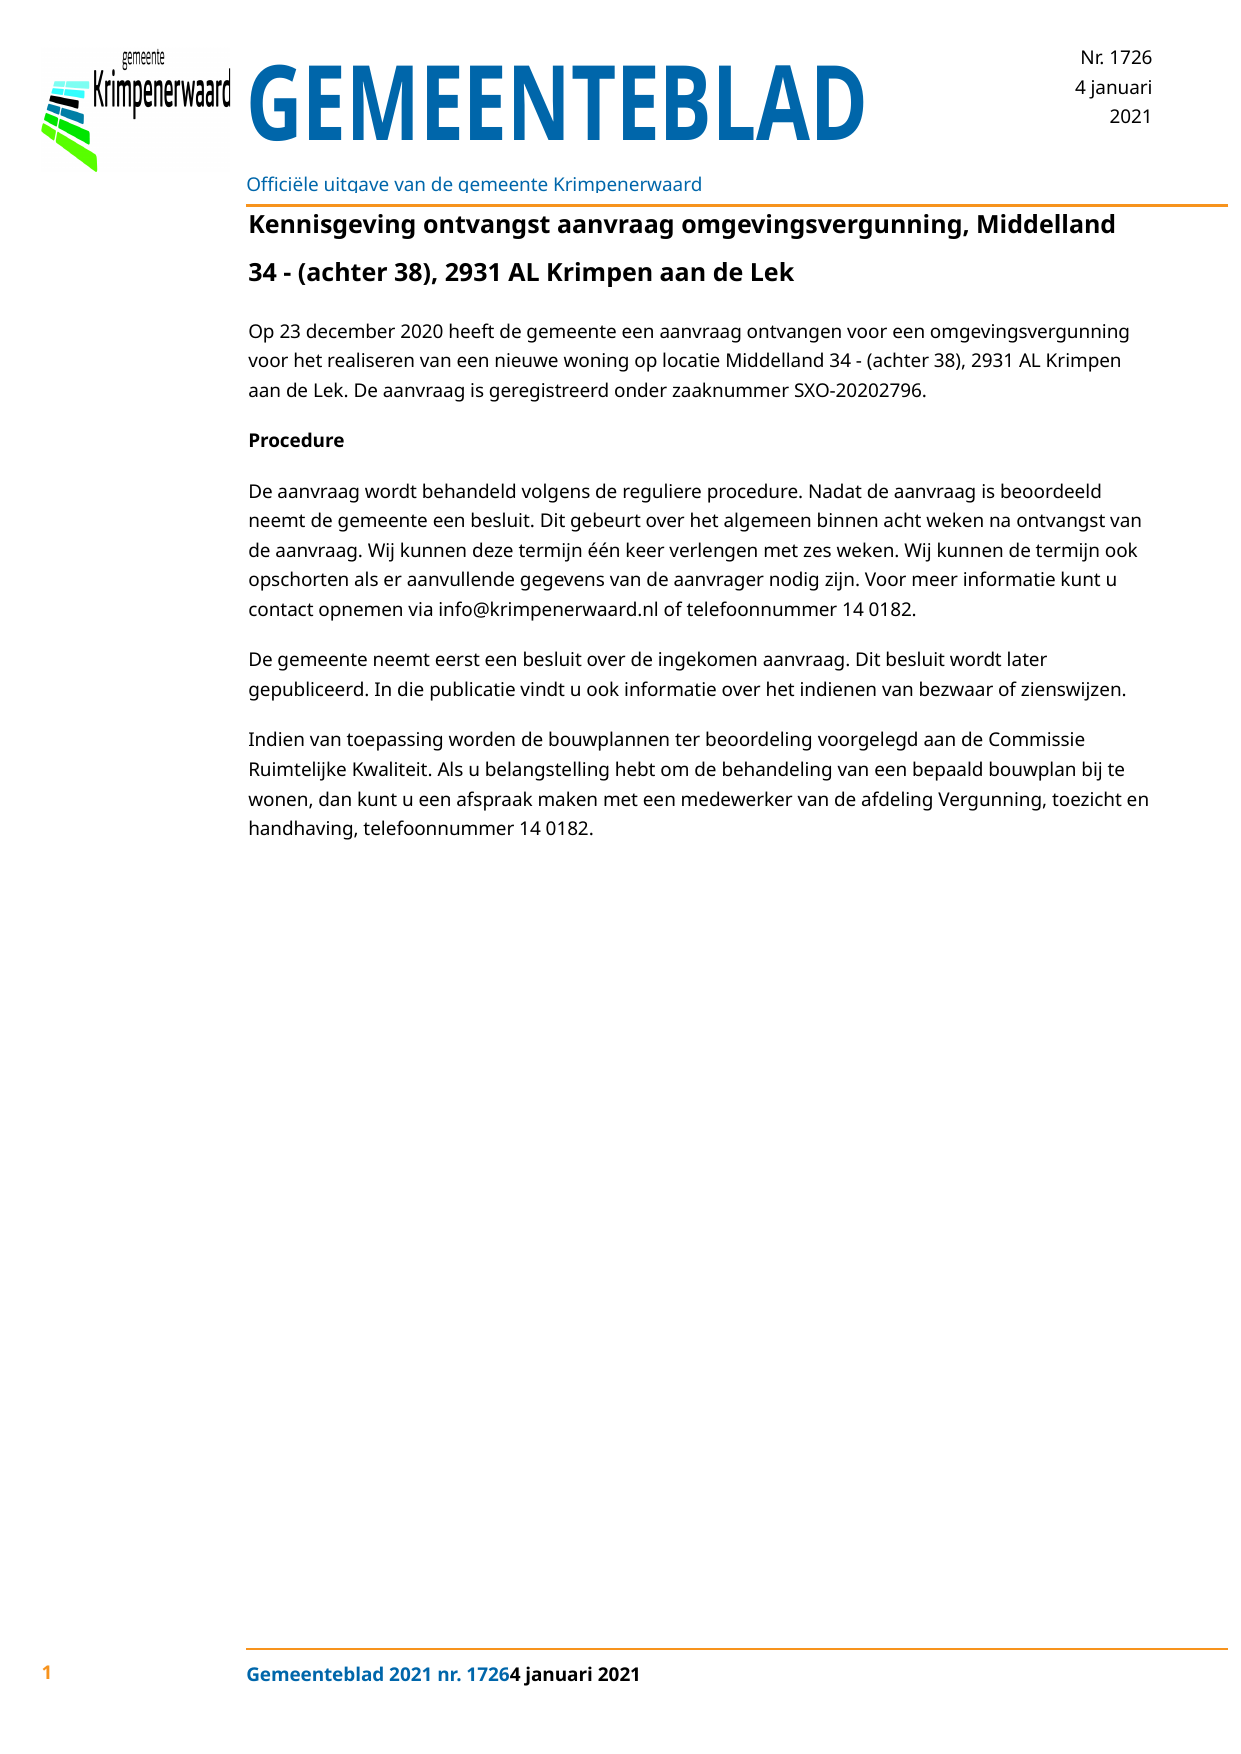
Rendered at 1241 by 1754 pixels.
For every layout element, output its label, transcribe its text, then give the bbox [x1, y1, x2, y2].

text De gemeente neemt eerst een besluit over de ingekomen aanvraag. Dit besluit wordt later gepubliceerd. In die publicatie vindt u ook informatie over het indienen van bezwaar of zienswijzen. [248, 647, 1152, 702]
text De aanvraag wordt behandeld volgens de reguliere procedure. Nadat de aanvraag is beoordeeld neemt de gemeente een besluit. Dit gebeurt over het algemeen binnen acht weken na ontvangst van de aanvraag. Wij kunnen deze termijn één keer verlengen met zes weken. Wij kunnen de termijn ook opschorten als er aanvullende gegevens van de aanvrager nodig zijn. Voor meer informatie kunt u contact opnemen via info@krimpenerwaard.nl of telefoonnummer 14 0182. [248, 478, 1152, 622]
text Indien van toepassing worden de bouwplannen ter beoordeling voorgelegd aan de Commissie Ruimtelijke Kwaliteit. Als u belangstelling hebt om de behandeling van een bepaald bouwplan bij te wonen, dan kunt u een afspraak maken met een medewerker van de afdeling Vergunning, toezicht en handhaving, telefoonnummer 14 0182. [248, 727, 1152, 841]
text Kennisgeving ontvangst aanvraag omgevingsvergunning, Middelland 34 - (achter 38), 2931 AL Krimpen aan de Lek [248, 207, 1152, 288]
picture [41, 47, 231, 172]
text Op 23 december 2020 heeft de gemeente een aanvraag ontvangen voor een omgevingsvergunning voor het realiseren van een nieuwe woning op locatie Middelland 34 - (achter 38), 2931 AL Krimpen aan de Lek. De aanvraag is geregistreerd onder zaaknummer SXO-20202796. [248, 318, 1152, 403]
text Procedure [248, 427, 1152, 453]
